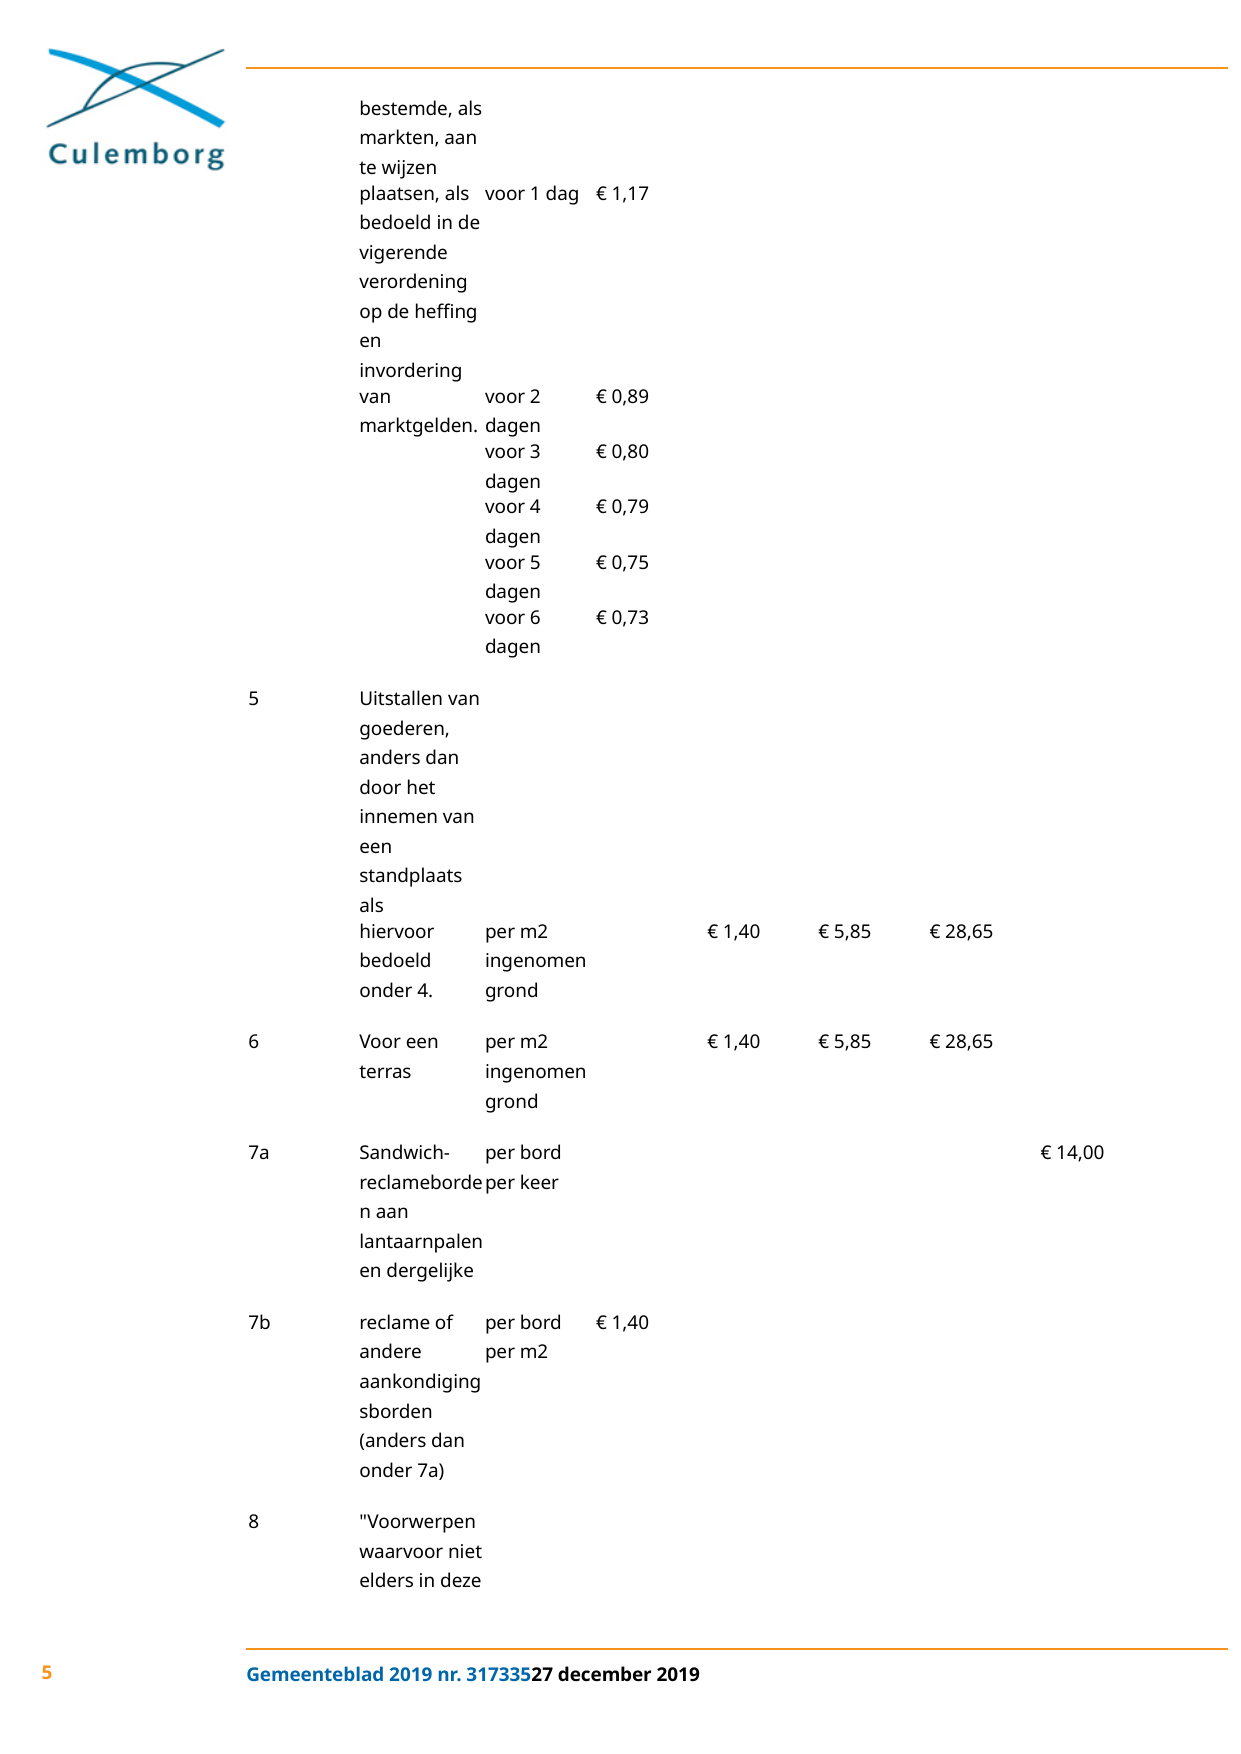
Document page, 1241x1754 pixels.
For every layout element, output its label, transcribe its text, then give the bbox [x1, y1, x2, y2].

table_cell € 1,40 [707, 1029, 818, 1113]
table_cell [929, 494, 1040, 549]
table_cell [596, 918, 707, 1003]
table_cell [1040, 95, 1152, 180]
table_cell [596, 660, 707, 685]
table_cell [707, 494, 818, 549]
table_cell [1040, 1509, 1152, 1593]
table_cell [1040, 1483, 1152, 1508]
table_cell [929, 604, 1040, 659]
table_cell € 28,65 [929, 918, 1040, 1003]
table_cell [707, 383, 818, 438]
table_cell € 1,40 [596, 1309, 707, 1483]
table_cell [707, 685, 818, 918]
table_cell [707, 1139, 818, 1283]
table_cell [248, 604, 359, 659]
table_cell voor 1 dag [485, 180, 596, 383]
table_cell € 5,85 [818, 1029, 929, 1113]
table_cell [929, 438, 1040, 493]
table_cell Uitstallen van goederen, anders dan door het innemen van een standplaats als [359, 685, 485, 918]
table_cell [707, 604, 818, 659]
table_cell [929, 549, 1040, 604]
table_cell [707, 1509, 818, 1593]
table_cell [596, 95, 707, 180]
table_cell [818, 95, 929, 180]
table_cell [929, 1483, 1040, 1508]
table_cell per bord per m2 [485, 1309, 596, 1483]
table_cell [818, 604, 929, 659]
table_cell [707, 438, 818, 493]
table_cell 7a [248, 1139, 359, 1283]
table_cell [818, 494, 929, 549]
table_cell [248, 549, 359, 604]
table_cell voor 4 dagen [485, 494, 596, 549]
table_cell [596, 1283, 707, 1309]
table_cell per m2 ingenomen grond [485, 918, 596, 1003]
table_cell [596, 1139, 707, 1283]
table_cell [1040, 660, 1152, 685]
table_cell Voor een terras [359, 1029, 485, 1113]
table_cell [248, 494, 359, 549]
table_cell € 1,40 [707, 918, 818, 1003]
table_cell [485, 95, 596, 180]
table_cell [707, 1003, 818, 1029]
table_cell [707, 95, 818, 180]
table_cell [359, 1114, 485, 1139]
table_cell [707, 660, 818, 685]
table_cell hiervoor bedoeld onder 4. [359, 918, 485, 1003]
table_cell [359, 1483, 485, 1508]
table_cell [596, 685, 707, 918]
table_cell 6 [248, 1029, 359, 1113]
table_cell € 0,73 [596, 604, 707, 659]
table_cell "Voorwerpen waarvoor niet elders in deze [359, 1509, 485, 1593]
table_cell [818, 180, 929, 383]
table_cell [359, 494, 485, 549]
table_cell [1040, 1029, 1152, 1113]
table_cell [929, 685, 1040, 918]
table_cell [248, 660, 359, 685]
table_cell € 0,79 [596, 494, 707, 549]
table_cell per m2 ingenomen grond [485, 1029, 596, 1113]
table_cell [707, 180, 818, 383]
table_cell € 0,80 [596, 438, 707, 493]
table_cell € 0,75 [596, 549, 707, 604]
picture [41, 47, 231, 172]
table_cell [818, 660, 929, 685]
table_cell voor 5 dagen [485, 549, 596, 604]
table_cell bestemde, als markten, aan te wijzen [359, 95, 485, 180]
table_cell [248, 1114, 359, 1139]
table_cell [485, 685, 596, 918]
table_cell [248, 1483, 359, 1508]
table_cell [929, 1309, 1040, 1483]
table_cell van marktgelden. [359, 383, 485, 438]
table_cell [248, 438, 359, 493]
table_cell [1040, 438, 1152, 493]
table_cell [929, 1139, 1040, 1283]
table_cell [1040, 604, 1152, 659]
table_cell [248, 918, 359, 1003]
table_cell € 28,65 [929, 1029, 1040, 1113]
table_cell [929, 95, 1040, 180]
table_cell [818, 438, 929, 493]
table_cell [818, 1003, 929, 1029]
table_cell 5 [248, 685, 359, 918]
table_cell [248, 1003, 359, 1029]
table_cell voor 2 dagen [485, 383, 596, 438]
table_cell [485, 1483, 596, 1508]
table_cell [818, 685, 929, 918]
table_cell [485, 1509, 596, 1593]
table_cell € 14,00 [1040, 1139, 1152, 1283]
table_cell [818, 1114, 929, 1139]
table_cell reclame of andere aankondigingsborden (anders dan onder 7a) [359, 1309, 485, 1483]
table_cell [485, 1283, 596, 1309]
table_cell voor 3 dagen [485, 438, 596, 493]
table_cell [929, 1003, 1040, 1029]
table_cell [485, 1114, 596, 1139]
table_cell [707, 1309, 818, 1483]
table_cell [248, 95, 359, 180]
table_cell [818, 1483, 929, 1508]
table_cell [1040, 685, 1152, 918]
table_cell [596, 1483, 707, 1508]
table_cell [248, 1283, 359, 1309]
table_cell [485, 1003, 596, 1029]
table_cell [359, 1003, 485, 1029]
table_cell [818, 1139, 929, 1283]
table_cell [359, 1283, 485, 1309]
table_cell [818, 1283, 929, 1309]
table_cell Sandwich-reclameborden aan lantaarnpalen en dergelijke [359, 1139, 485, 1283]
table_cell per bord per keer [485, 1139, 596, 1283]
table_cell [1040, 180, 1152, 383]
table_cell [596, 1114, 707, 1139]
table_cell [929, 383, 1040, 438]
table_cell [359, 438, 485, 493]
table_cell [929, 1283, 1040, 1309]
table_cell [707, 1483, 818, 1508]
table_cell [1040, 1283, 1152, 1309]
table_cell [707, 1114, 818, 1139]
table_cell [1040, 1309, 1152, 1483]
table_cell [1040, 1003, 1152, 1029]
table_cell [1040, 918, 1152, 1003]
table_cell € 0,89 [596, 383, 707, 438]
table_cell [929, 1509, 1040, 1593]
table_cell 8 [248, 1509, 359, 1593]
table_cell [248, 383, 359, 438]
table_cell [1040, 494, 1152, 549]
table_cell [929, 1114, 1040, 1139]
table_cell [359, 549, 485, 604]
table_cell [359, 604, 485, 659]
table_cell € 5,85 [818, 918, 929, 1003]
table_cell [359, 660, 485, 685]
table_cell voor 6 dagen [485, 604, 596, 659]
table_cell [818, 383, 929, 438]
table_cell [1040, 549, 1152, 604]
table_cell [818, 549, 929, 604]
table_cell [596, 1029, 707, 1113]
table_cell [596, 1003, 707, 1029]
table_cell € 1,17 [596, 180, 707, 383]
table_cell [818, 1309, 929, 1483]
table_cell [248, 180, 359, 383]
table_cell [818, 1509, 929, 1593]
table_cell [485, 660, 596, 685]
table_cell 7b [248, 1309, 359, 1483]
table_cell [1040, 383, 1152, 438]
table_cell [929, 180, 1040, 383]
table_cell [707, 549, 818, 604]
table_cell [596, 1509, 707, 1593]
table_cell [929, 660, 1040, 685]
table_cell [1040, 1114, 1152, 1139]
table_cell [707, 1283, 818, 1309]
table_cell plaatsen, als bedoeld in de vigerende verordening op de heffing en invordering [359, 180, 485, 383]
